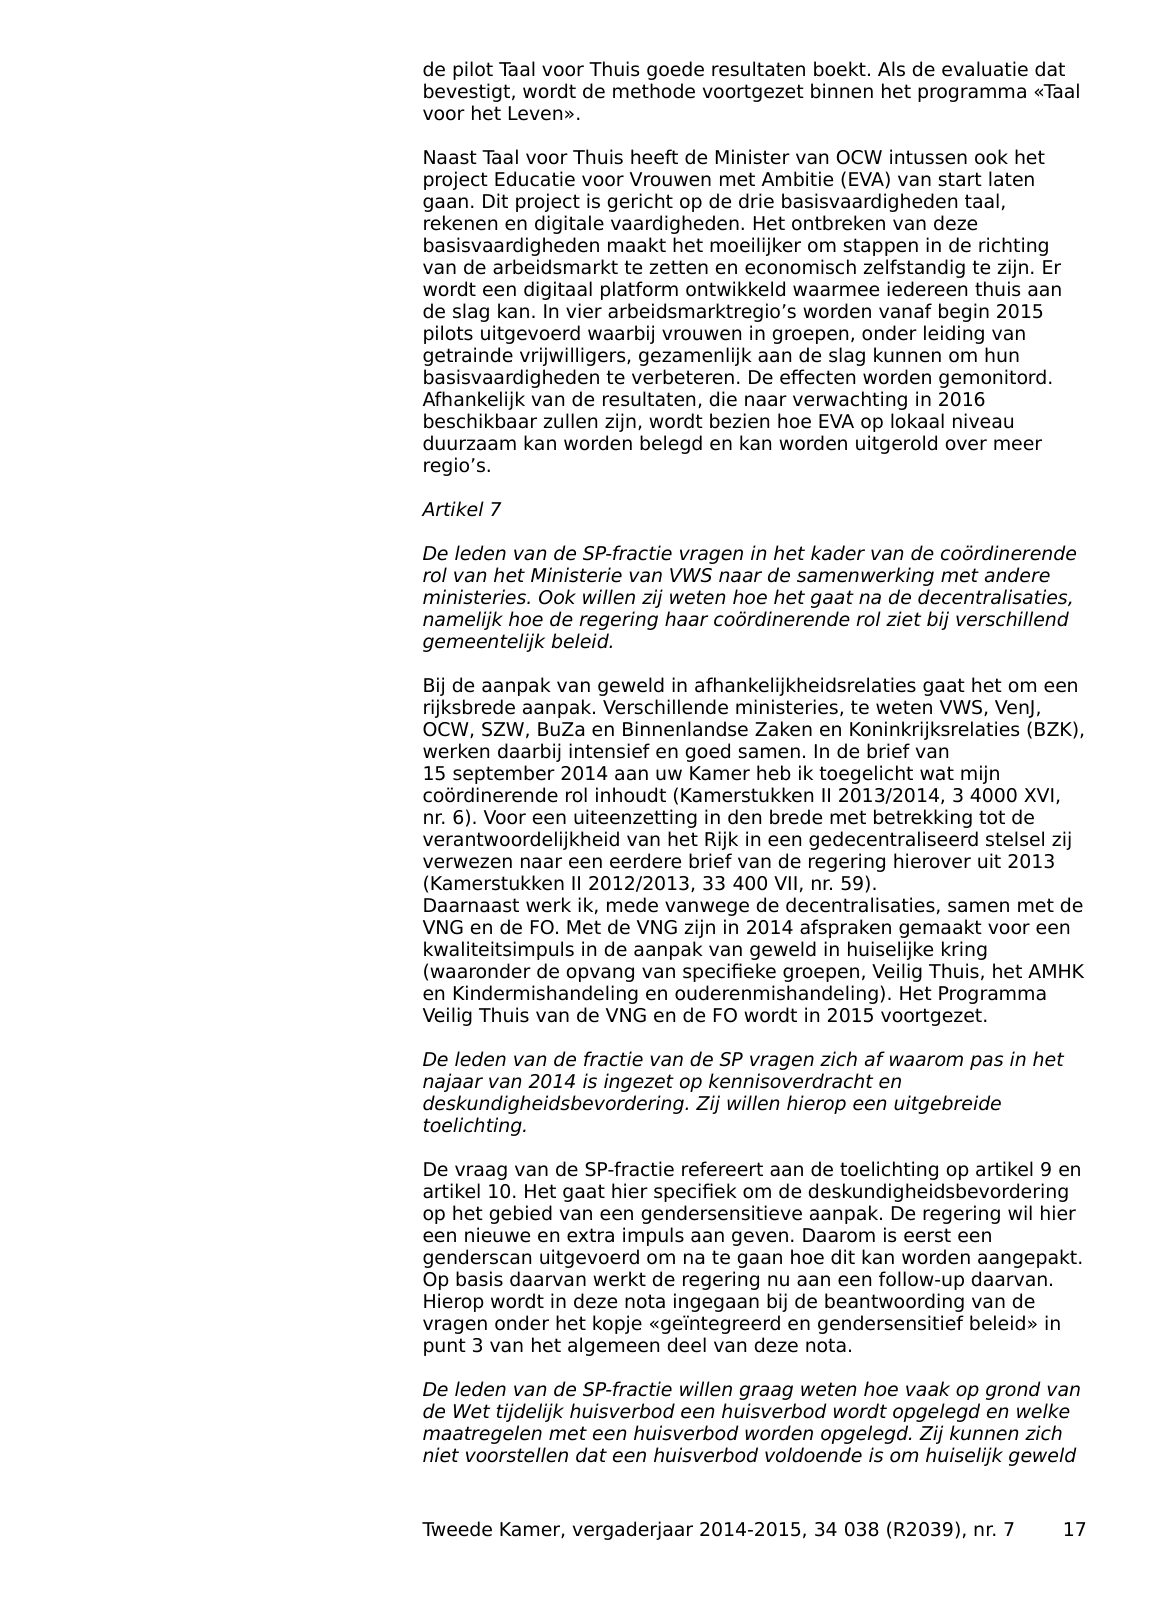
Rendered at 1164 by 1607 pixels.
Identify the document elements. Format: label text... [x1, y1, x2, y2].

text Naast Taal voor Thuis heeft de Minister van OCW intussen ook het project Educatie voor Vrouwen met Ambitie (EVA) van start laten gaan. Dit project is gericht op de drie basisvaardigheden taal, rekenen en digitale vaardigheden. Het ontbreken van deze basisvaardigheden maakt het moeilijker om stappen in de richting van de arbeidsmarkt te zetten en economisch zelfstandig te zijn. Er wordt een digitaal platform ontwikkeld waarmee iedereen thuis aan de slag kan. In vier arbeidsmarktregio’s worden vanaf begin 2015 pilots uitgevoerd waarbij vrouwen in groepen, onder leiding van getrainde vrijwilligers, gezamenlijk aan de slag kunnen om hun basisvaardigheden te verbeteren. De effecten worden gemonitord. Afhankelijk van de resultaten, die naar verwachting in 2016 beschikbaar zullen zijn, wordt bezien hoe EVA op lokaal niveau duurzaam kan worden belegd en kan worden uitgerold over meer regio’s. [422, 147, 1087, 477]
text De leden van de SP-fractie willen graag weten hoe vaak op grond van de Wet tijdelijk huisverbod een huisverbod wordt opgelegd en welke maatregelen met een huisverbod worden opgelegd. Zij kunnen zich niet voorstellen dat een huisverbod voldoende is om huiselijk geweld [422, 1379, 1087, 1467]
text De leden van de SP-fractie vragen in het kader van de coördinerende rol van het Ministerie van VWS naar de samenwerking met andere ministeries. Ook willen zij weten hoe het gaat na de decentralisaties, namelijk hoe de regering haar coördinerende rol ziet bij verschillend gemeentelijk beleid. [422, 543, 1087, 653]
text Daarnaast werk ik, mede vanwege de decentralisaties, samen met de VNG en de FO. Met de VNG zijn in 2014 afspraken gemaakt voor een kwaliteitsimpuls in de aanpak van geweld in huiselijke kring (waaronder de opvang van specifieke groepen, Veilig Thuis, het AMHK en Kindermishandeling en ouderenmishandeling). Het Programma Veilig Thuis van de VNG en de FO wordt in 2015 voortgezet. [422, 895, 1087, 1027]
text Bij de aanpak van geweld in afhankelijkheidsrelaties gaat het om een rijksbrede aanpak. Verschillende ministeries, te weten VWS, VenJ, OCW, SZW, BuZa en Binnenlandse Zaken en Koninkrijksrelaties (BZK), werken daarbij intensief en goed samen. In de brief van 15 september 2014 aan uw Kamer heb ik toegelicht wat mijn coördinerende rol inhoudt (Kamerstukken II 2013/2014, 3 4000 XVI, nr. 6). Voor een uiteenzetting in den brede met betrekking tot de verantwoordelijkheid van het Rijk in een gedecentraliseerd stelsel zij verwezen naar een eerdere brief van de regering hierover uit 2013 (Kamerstukken II 2012/2013, 33 400 VII, nr. 59). [422, 675, 1087, 895]
text De vraag van de SP-fractie refereert aan de toelichting op artikel 9 en artikel 10. Het gaat hier specifiek om de deskundigheidsbevordering op het gebied van een gendersensitieve aanpak. De regering wil hier een nieuwe en extra impuls aan geven. Daarom is eerst een genderscan uitgevoerd om na te gaan hoe dit kan worden aangepakt. Op basis daarvan werkt de regering nu aan een follow-up daarvan. Hierop wordt in deze nota ingegaan bij de beantwoording van de vragen onder het kopje «geïntegreerd en gendersensitief beleid» in punt 3 van het algemeen deel van deze nota. [422, 1159, 1087, 1357]
subtitle Artikel 7 [422, 499, 1087, 521]
text de pilot Taal voor Thuis goede resultaten boekt. Als de evaluatie dat bevestigt, wordt de methode voortgezet binnen het programma «Taal voor het Leven». [422, 59, 1087, 125]
text De leden van de fractie van de SP vragen zich af waarom pas in het najaar van 2014 is ingezet op kennisoverdracht en deskundigheidsbevordering. Zij willen hierop een uitgebreide toelichting. [422, 1049, 1087, 1137]
